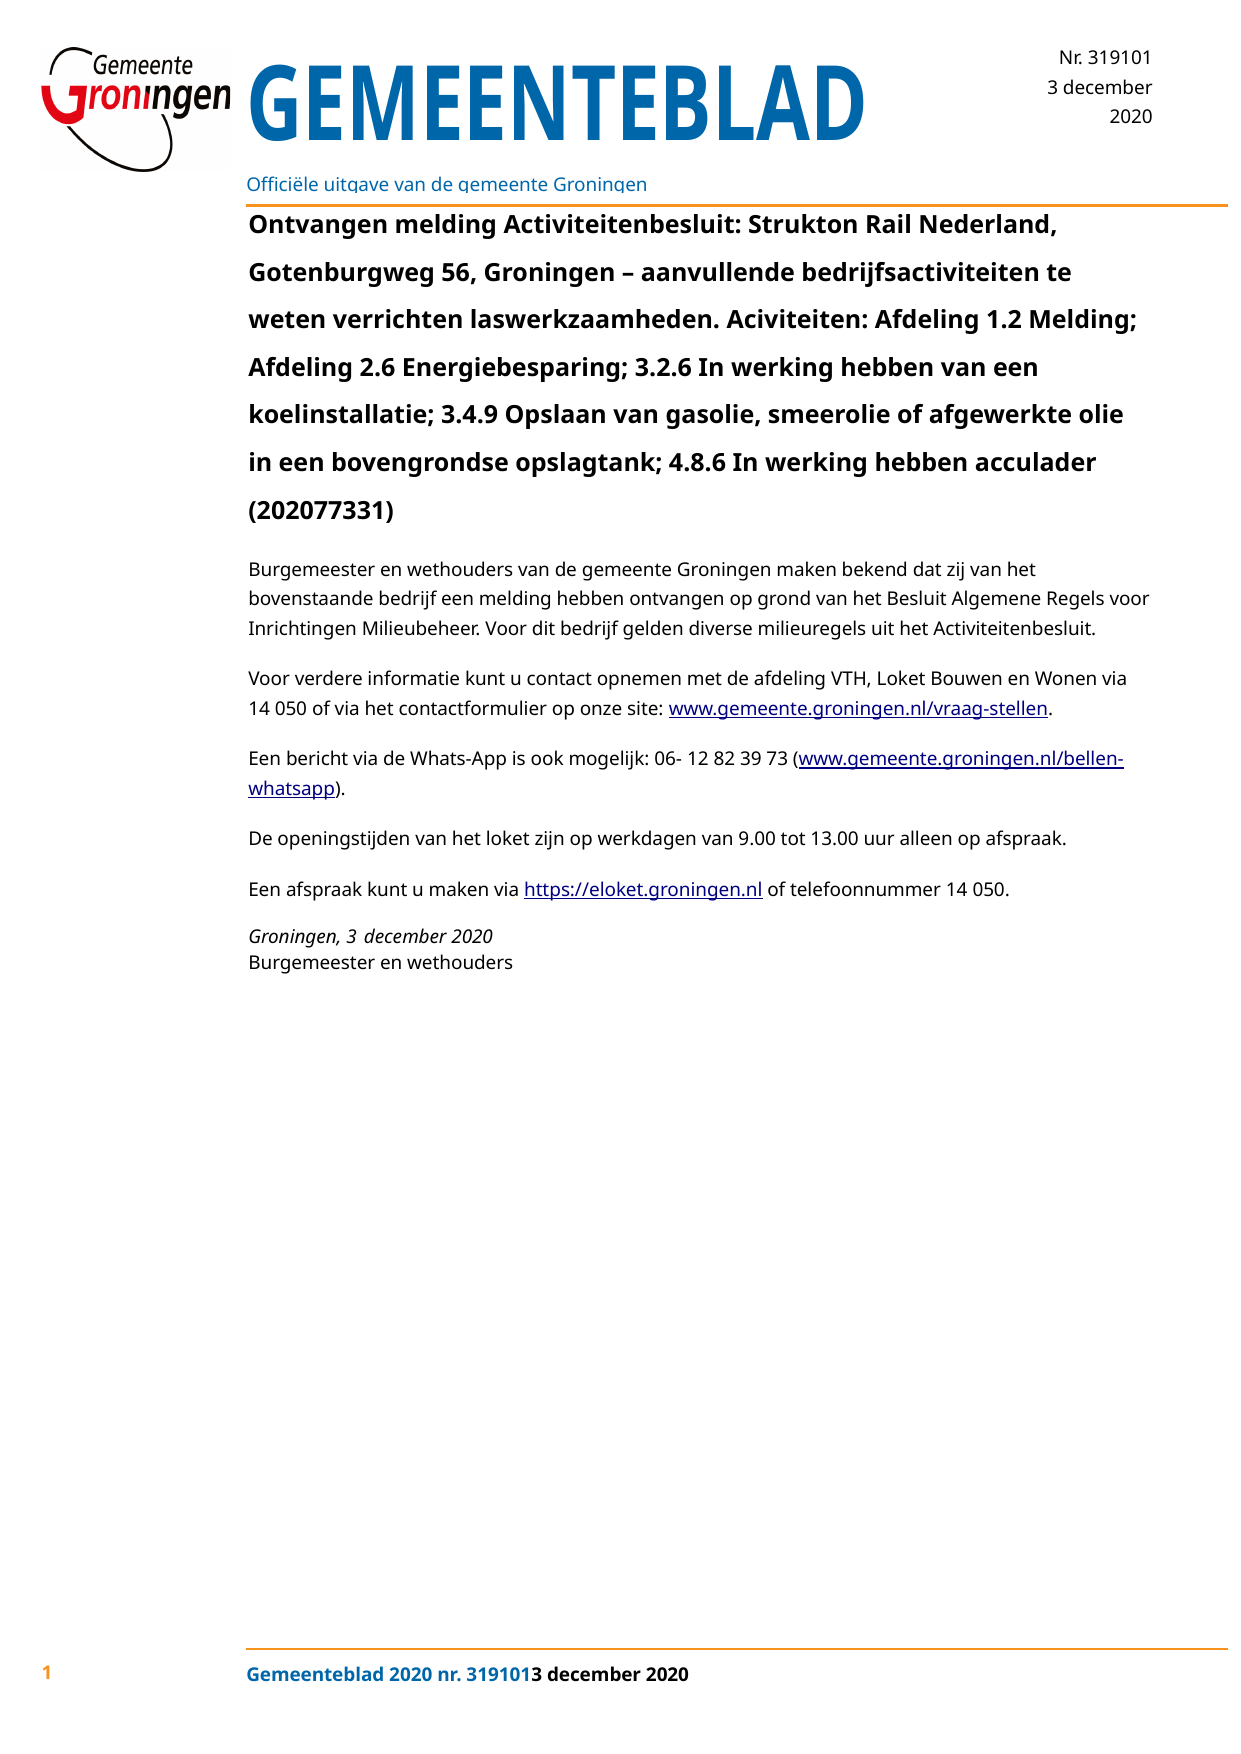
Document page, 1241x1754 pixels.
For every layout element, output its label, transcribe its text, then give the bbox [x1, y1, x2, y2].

text Groningen, 3 december 2020 [248, 924, 1152, 949]
text Een bericht via de Whats-App is ook mogelijk: 06- 12 82 39 73 (www.gemeente.groningen.nl/bellen-whatsapp). [248, 746, 1152, 801]
text Voor verdere informatie kunt u contact opnemen met de afdeling VTH, Loket Bouwen en Wonen via 14 050 of via het contactformulier op onze site: www.gemeente.groningen.nl/vraag-stellen. [248, 666, 1152, 721]
text De openingstijden van het loket zijn op werkdagen van 9.00 tot 13.00 uur alleen op afspraak. [248, 826, 1152, 851]
text Burgemeester en wethouders van de gemeente Groningen maken bekend dat zij van het bovenstaande bedrijf een melding hebben ontvangen op grond van het Besluit Algemene Regels voor Inrichtingen Milieubeheer. Voor dit bedrijf gelden diverse milieuregels uit het Activiteitenbesluit. [248, 556, 1152, 641]
text Ontvangen melding Activiteitenbesluit: Strukton Rail Nederland, Gotenburgweg 56, Groningen – aanvullende bedrijfsactiviteiten te weten verrichten laswerkzaamheden. Aciviteiten: Afdeling 1.2 Melding; Afdeling 2.6 Energiebesparing; 3.2.6 In werking hebben van een koelinstallatie; 3.4.9 Opslaan van gasolie, smeerolie of afgewerkte olie in een bovengrondse opslagtank; 4.8.6 In werking hebben acculader (202077331) [248, 207, 1152, 526]
text Burgemeester en wethouders [248, 949, 1152, 975]
picture [41, 47, 231, 172]
text Een afspraak kunt u maken via https://eloket.groningen.nl of telefoonnummer 14 050. [248, 876, 1152, 902]
